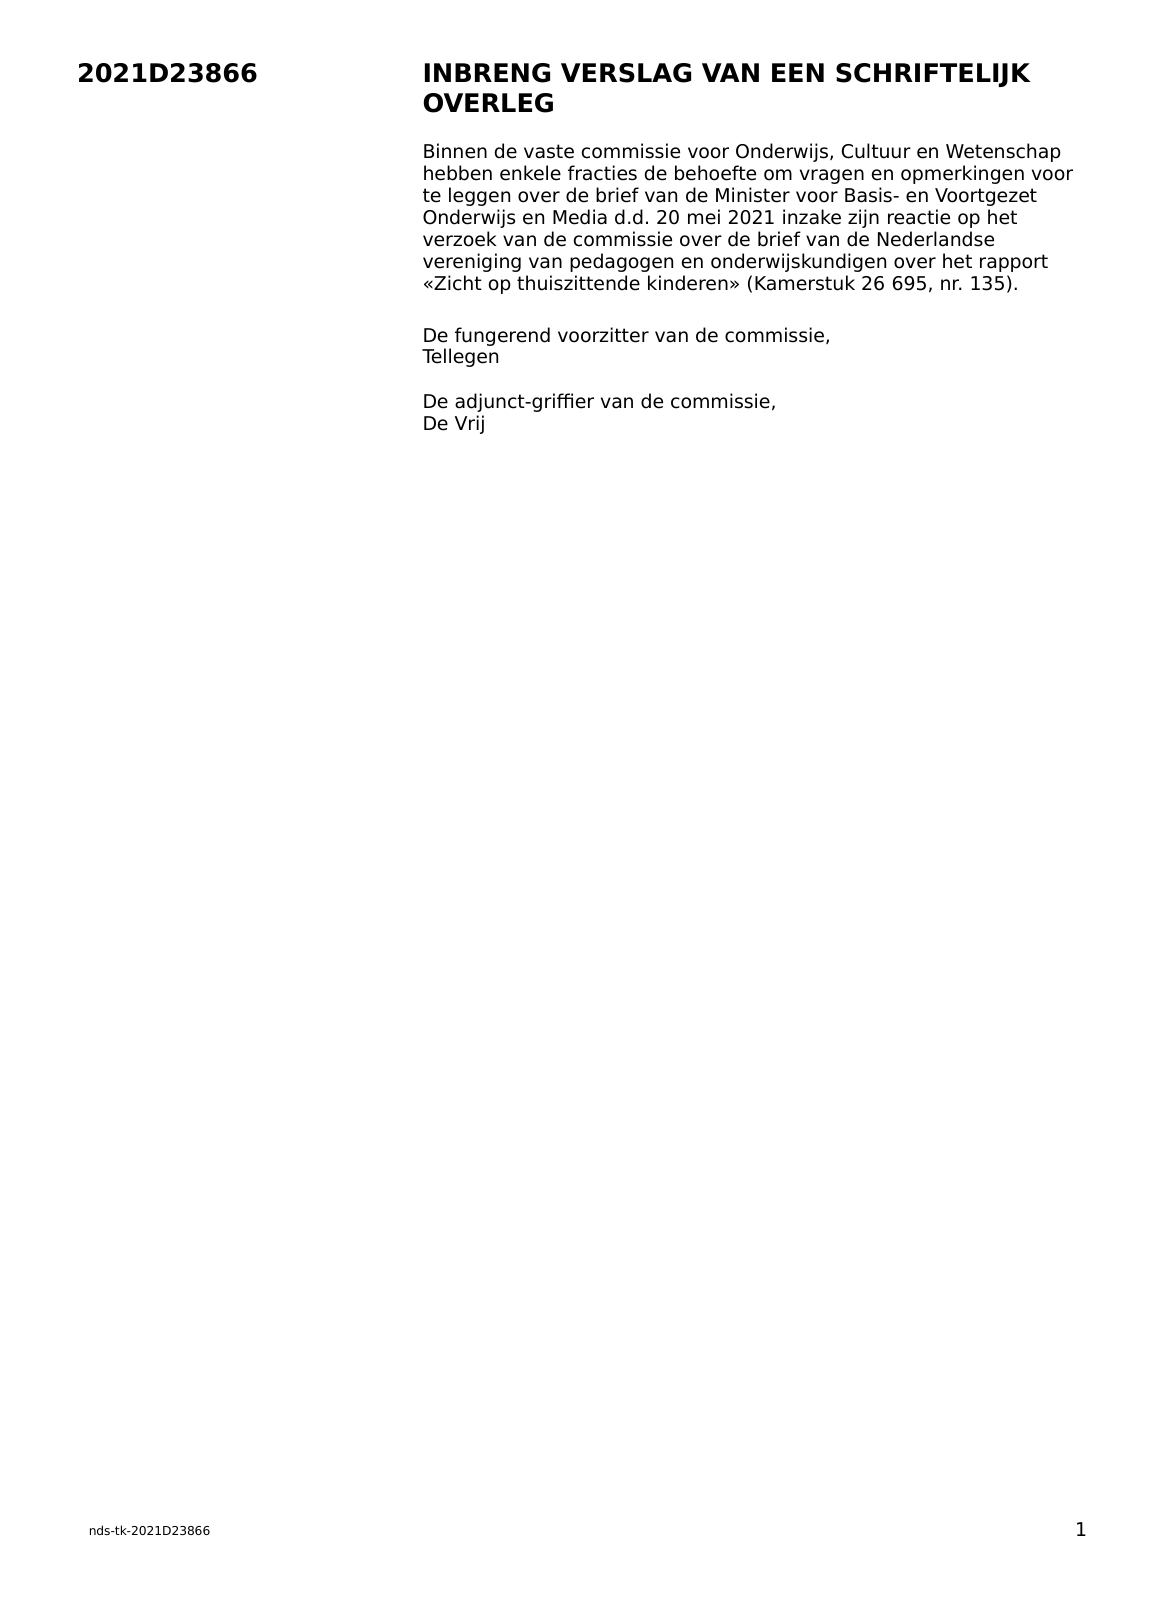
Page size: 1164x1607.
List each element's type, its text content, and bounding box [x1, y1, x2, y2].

text 2021D23866 INBRENG VERSLAG VAN EEN SCHRIFTELIJK OVERLEG [77, 59, 1087, 118]
text Binnen de vaste commissie voor Onderwijs, Cultuur en Wetenschap hebben enkele fracties de behoefte om vragen en opmerkingen voor te leggen over de brief van de Minister voor Basis- en Voortgezet Onderwijs en Media d.d. 20 mei 2021 inzake zijn reactie op het verzoek van de commissie over de brief van de Nederlandse vereniging van pedagogen en onderwijskundigen over het rapport «Zicht op thuiszittende kinderen» (Kamerstuk 26 695, nr. 135). [422, 141, 1087, 294]
text nds-tk-2021D23866 [88, 1524, 323, 1538]
text De fungerend voorzitter van de commissie, Tellegen [422, 324, 1087, 368]
text De adjunct-griffier van de commissie, De Vrij [422, 391, 1087, 434]
